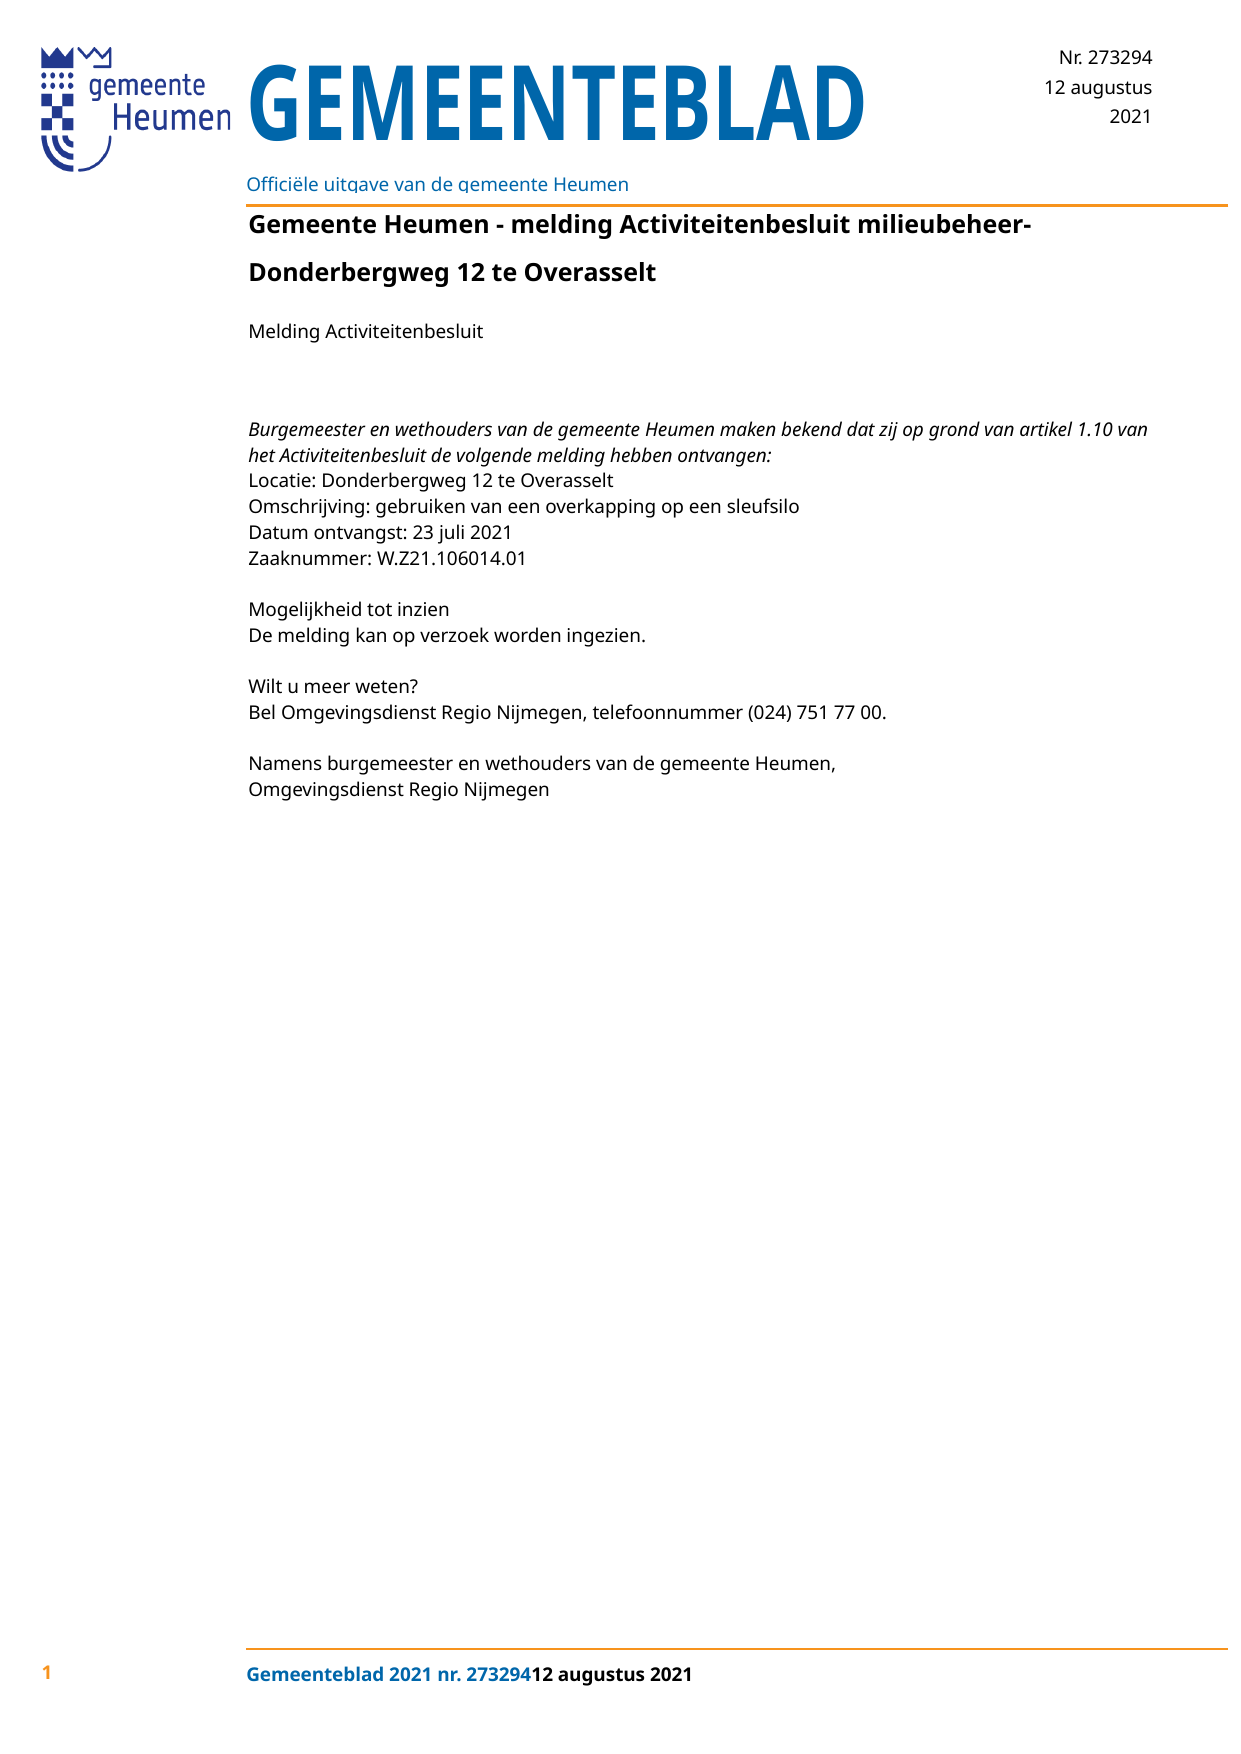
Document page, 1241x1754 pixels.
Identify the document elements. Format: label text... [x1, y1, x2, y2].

text De melding kan op verzoek worden ingezien. [248, 622, 1152, 648]
text Omschrijving: gebruiken van een overkapping op een sleufsilo [248, 493, 1152, 519]
text Zaaknummer: W.Z21.106014.01 [248, 545, 1152, 571]
text Namens burgemeester en wethouders van de gemeente Heumen, [248, 751, 1152, 776]
text Datum ontvangst: 23 juli 2021 [248, 519, 1152, 545]
picture [41, 47, 231, 172]
text Burgemeester en wethouders van de gemeente Heumen maken bekend dat zij op grond van artikel 1.10 van het Activiteitenbesluit de volgende melding hebben ontvangen: [248, 416, 1152, 468]
text Melding Activiteitenbesluit [248, 318, 1152, 344]
text Bel Omgevingsdienst Regio Nijmegen, telefoonnummer (024) 751 77 00. [248, 699, 1152, 725]
text Wilt u meer weten? [248, 673, 1152, 699]
text Mogelijkheid tot inzien [248, 596, 1152, 622]
text Gemeente Heumen - melding Activiteitenbesluit milieubeheer- Donderbergweg 12 te Overasselt [248, 207, 1152, 288]
text Omgevingsdienst Regio Nijmegen [248, 776, 1152, 802]
text Locatie: Donderbergweg 12 te Overasselt [248, 468, 1152, 493]
